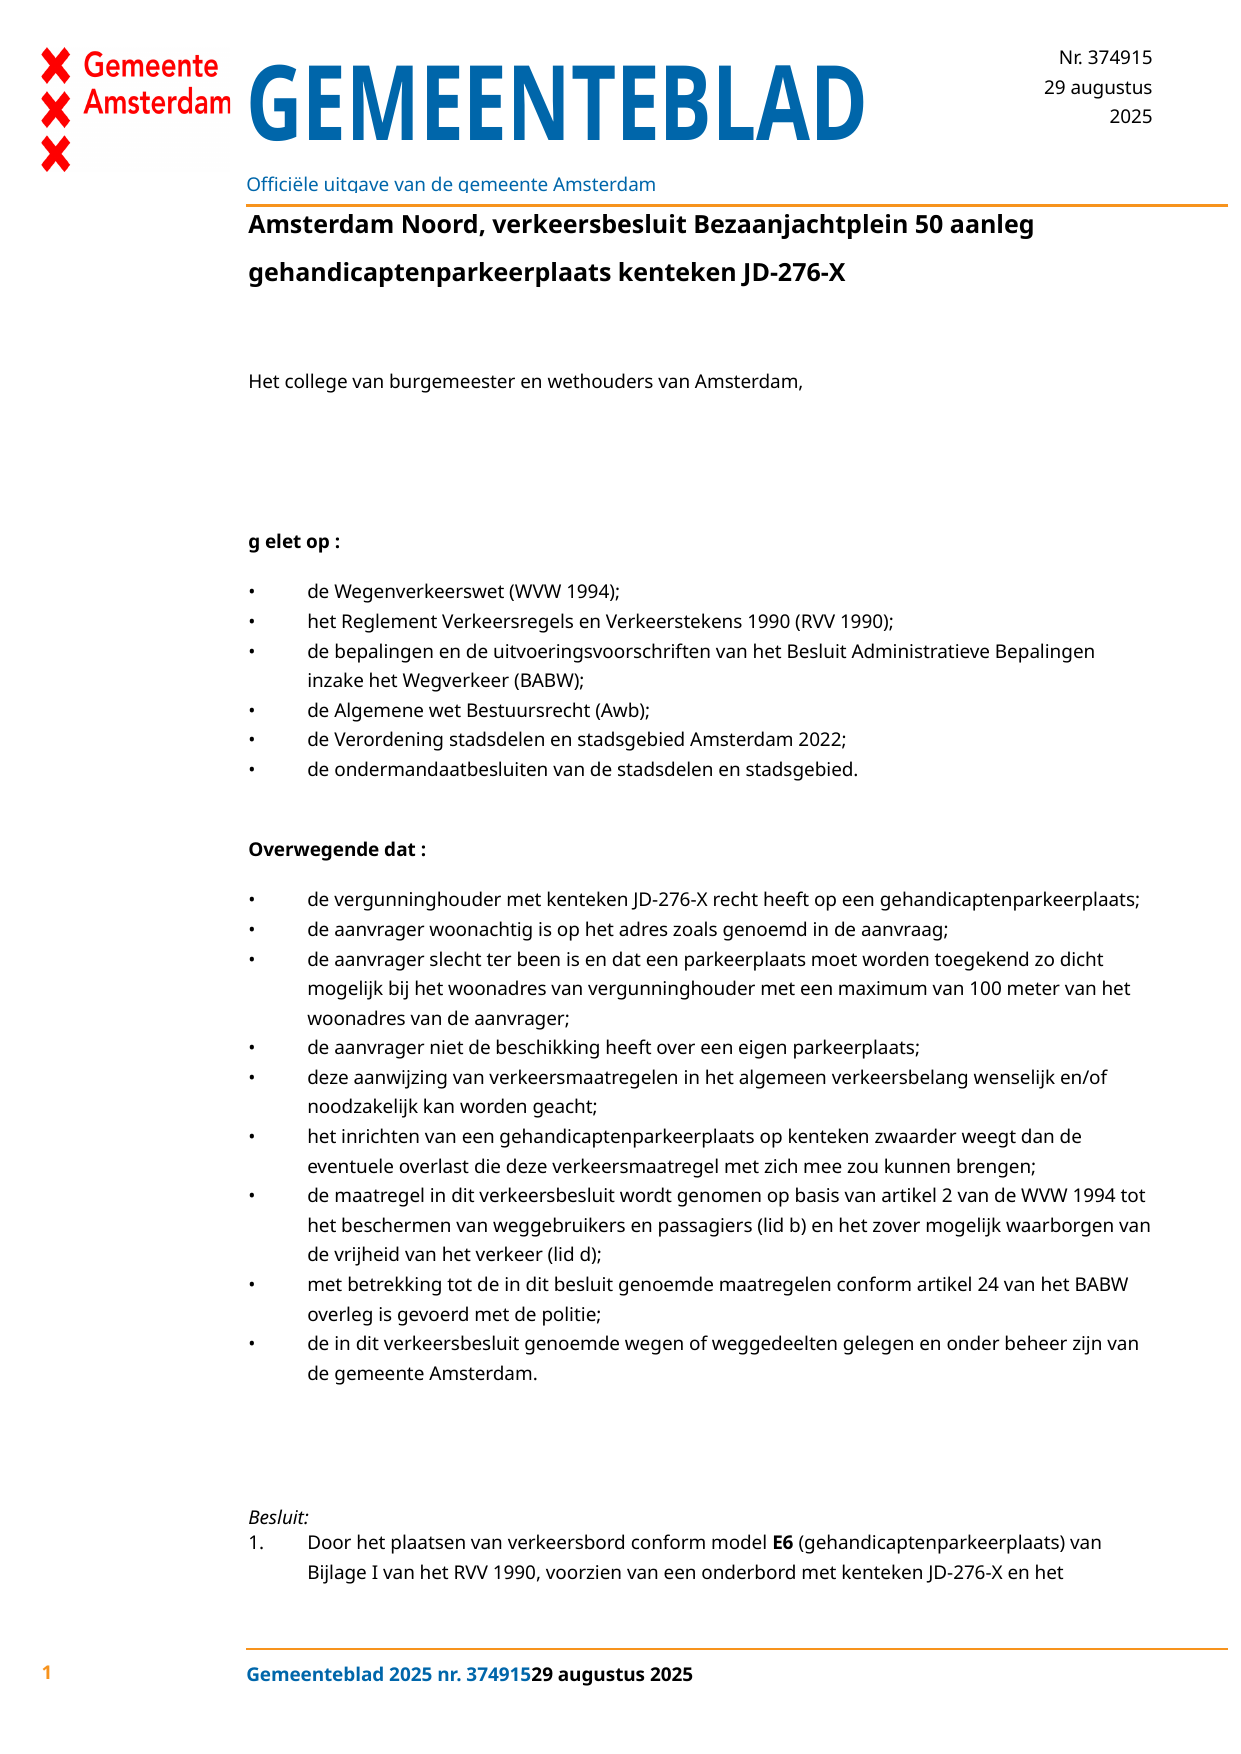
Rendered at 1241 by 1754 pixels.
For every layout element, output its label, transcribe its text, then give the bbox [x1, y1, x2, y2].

list de aanvrager slecht ter been is en dat een parkeerplaats moet worden toegekend zo dicht mogelijk bij het woonadres van vergunninghouder met een maximum van 100 meter van het woonadres van de aanvrager; [248, 946, 1152, 1031]
list de maatregel in dit verkeersbesluit wordt genomen op basis van artikel 2 van de WVW 1994 tot het beschermen van weggebruikers en passagiers (lid b) en het zover mogelijk waarborgen van de vrijheid van het verkeer (lid d); [248, 1182, 1152, 1267]
text g elet op : [248, 528, 1152, 554]
list de Algemene wet Bestuursrecht (Awb); [248, 697, 1152, 723]
list de Verordening stadsdelen en stadsgebied Amsterdam 2022; [248, 727, 1152, 752]
text Besluit: [248, 1504, 1152, 1529]
list de bepalingen en de uitvoeringsvoorschriften van het Besluit Administratieve Bepalingen inzake het Wegverkeer (BABW); [248, 638, 1152, 693]
list deze aanwijzing van verkeersmaatregelen in het algemeen verkeersbelang wenselijk en/of noodzakelijk kan worden geacht; [248, 1064, 1152, 1119]
text Amsterdam Noord, verkeersbesluit Bezaanjachtplein 50 aanleg gehandicaptenparkeerplaats kenteken JD-276-X [248, 207, 1152, 288]
picture [41, 47, 231, 172]
text Het college van burgemeester en wethouders van Amsterdam, [248, 368, 1152, 394]
text Overwegende dat : [248, 836, 1152, 862]
list de vergunninghouder met kenteken JD-276-X recht heeft op een gehandicaptenparkeerplaats; [248, 887, 1152, 912]
list Door het plaatsen van verkeersbord conform model E6 (gehandicaptenparkeerplaats) van Bijlage I van het RVV 1990, voorzien van een onderbord met kenteken JD-276-X en het [248, 1529, 1152, 1585]
list de aanvrager niet de beschikking heeft over een eigen parkeerplaats; [248, 1034, 1152, 1060]
list de aanvrager woonachtig is op het adres zoals genoemd in de aanvraag; [248, 916, 1152, 942]
list met betrekking tot de in dit besluit genoemde maatregelen conform artikel 24 van het BABW overleg is gevoerd met de politie; [248, 1271, 1152, 1326]
list de in dit verkeersbesluit genoemde wegen of weggedeelten gelegen en onder beheer zijn van de gemeente Amsterdam. [248, 1330, 1152, 1386]
list het Reglement Verkeersregels en Verkeerstekens 1990 (RVV 1990); [248, 608, 1152, 634]
list de Wegenverkeerswet (WVW 1994); [248, 579, 1152, 604]
list de ondermandaatbesluiten van de stadsdelen en stadsgebied. [248, 756, 1152, 782]
list het inrichten van een gehandicaptenparkeerplaats op kenteken zwaarder weegt dan de eventuele overlast die deze verkeersmaatregel met zich mee zou kunnen brengen; [248, 1123, 1152, 1178]
